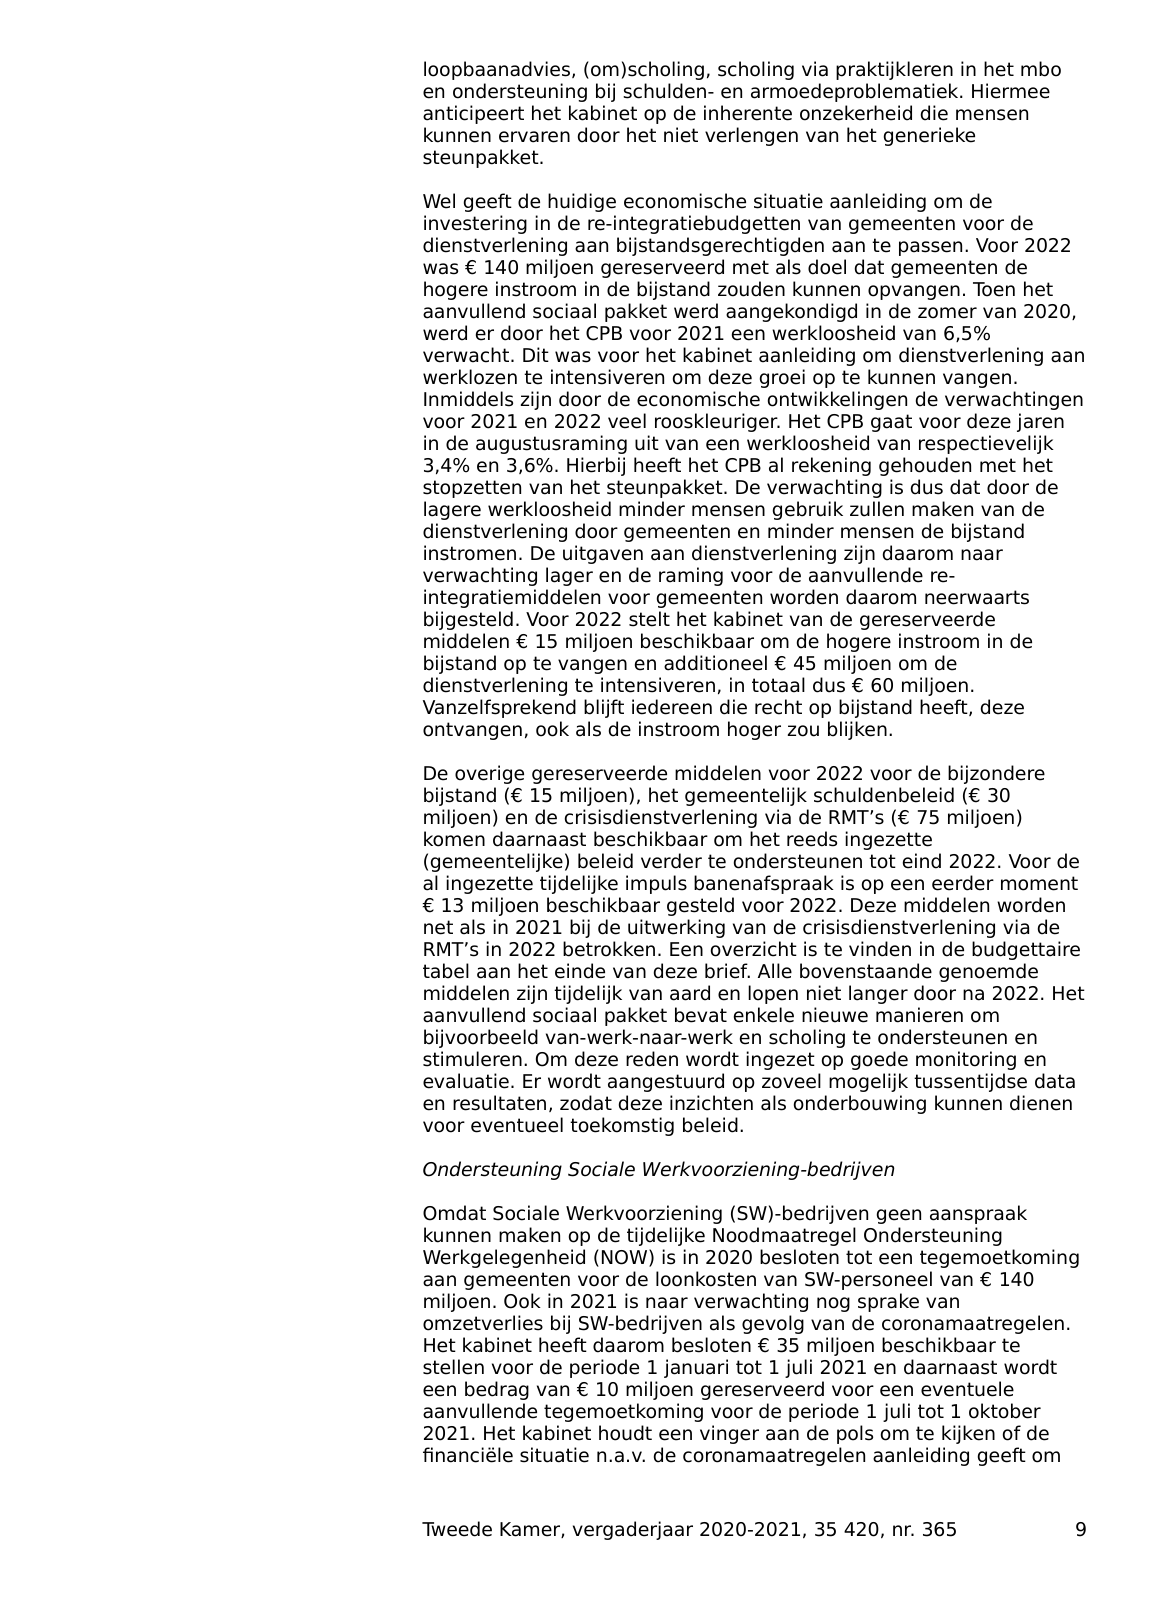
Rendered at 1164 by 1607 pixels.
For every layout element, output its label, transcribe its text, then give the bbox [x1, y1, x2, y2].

text loopbaanadvies, (om)scholing, scholing via praktijkleren in het mbo en ondersteuning bij schulden- en armoedeproblematiek. Hiermee anticipeert het kabinet op de inherente onzekerheid die mensen kunnen ervaren door het niet verlengen van het generieke steunpakket. [422, 59, 1087, 169]
subtitle Ondersteuning Sociale Werkvoorziening-bedrijven [422, 1159, 1087, 1181]
text De overige gereserveerde middelen voor 2022 voor de bijzondere bijstand (€ 15 miljoen), het gemeentelijk schuldenbeleid (€ 30 miljoen) en de crisisdienstverlening via de RMT’s (€ 75 miljoen) komen daarnaast beschikbaar om het reeds ingezette (gemeentelijke) beleid verder te ondersteunen tot eind 2022. Voor de al ingezette tijdelijke impuls banenafspraak is op een eerder moment € 13 miljoen beschikbaar gesteld voor 2022. Deze middelen worden net als in 2021 bij de uitwerking van de crisisdienstverlening via de RMT’s in 2022 betrokken. Een overzicht is te vinden in de budgettaire tabel aan het einde van deze brief. Alle bovenstaande genoemde middelen zijn tijdelijk van aard en lopen niet langer door na 2022. Het aanvullend sociaal pakket bevat enkele nieuwe manieren om bijvoorbeeld van-werk-naar-werk en scholing te ondersteunen en stimuleren. Om deze reden wordt ingezet op goede monitoring en evaluatie. Er wordt aangestuurd op zoveel mogelijk tussentijdse data en resultaten, zodat deze inzichten als onderbouwing kunnen dienen voor eventueel toekomstig beleid. [422, 763, 1087, 1136]
text Omdat Sociale Werkvoorziening (SW)-bedrijven geen aanspraak kunnen maken op de tijdelijke Noodmaatregel Ondersteuning Werkgelegenheid (NOW) is in 2020 besloten tot een tegemoetkoming aan gemeenten voor de loonkosten van SW-personeel van € 140 miljoen. Ook in 2021 is naar verwachting nog sprake van omzetverlies bij SW-bedrijven als gevolg van de coronamaatregelen. Het kabinet heeft daarom besloten € 35 miljoen beschikbaar te stellen voor de periode 1 januari tot 1 juli 2021 en daarnaast wordt een bedrag van € 10 miljoen gereserveerd voor een eventuele aanvullende tegemoetkoming voor de periode 1 juli tot 1 oktober 2021. Het kabinet houdt een vinger aan de pols om te kijken of de financiële situatie n.a.v. de coronamaatregelen aanleiding geeft om [422, 1203, 1087, 1467]
text Wel geeft de huidige economische situatie aanleiding om de investering in de re-integratiebudgetten van gemeenten voor de dienstverlening aan bijstandsgerechtigden aan te passen. Voor 2022 was € 140 miljoen gereserveerd met als doel dat gemeenten de hogere instroom in de bijstand zouden kunnen opvangen. Toen het aanvullend sociaal pakket werd aangekondigd in de zomer van 2020, werd er door het CPB voor 2021 een werkloosheid van 6,5% verwacht. Dit was voor het kabinet aanleiding om dienstverlening aan werklozen te intensiveren om deze groei op te kunnen vangen. Inmiddels zijn door de economische ontwikkelingen de verwachtingen voor 2021 en 2022 veel rooskleuriger. Het CPB gaat voor deze jaren in de augustusraming uit van een werkloosheid van respectievelijk 3,4% en 3,6%. Hierbij heeft het CPB al rekening gehouden met het stopzetten van het steunpakket. De verwachting is dus dat door de lagere werkloosheid minder mensen gebruik zullen maken van de dienstverlening door gemeenten en minder mensen de bijstand instromen. De uitgaven aan dienstverlening zijn daarom naar verwachting lager en de raming voor de aanvullende re-integratiemiddelen voor gemeenten worden daarom neerwaarts bijgesteld. Voor 2022 stelt het kabinet van de gereserveerde middelen € 15 miljoen beschikbaar om de hogere instroom in de bijstand op te vangen en additioneel € 45 miljoen om de dienstverlening te intensiveren, in totaal dus € 60 miljoen. Vanzelfsprekend blijft iedereen die recht op bijstand heeft, deze ontvangen, ook als de instroom hoger zou blijken. [422, 191, 1087, 741]
